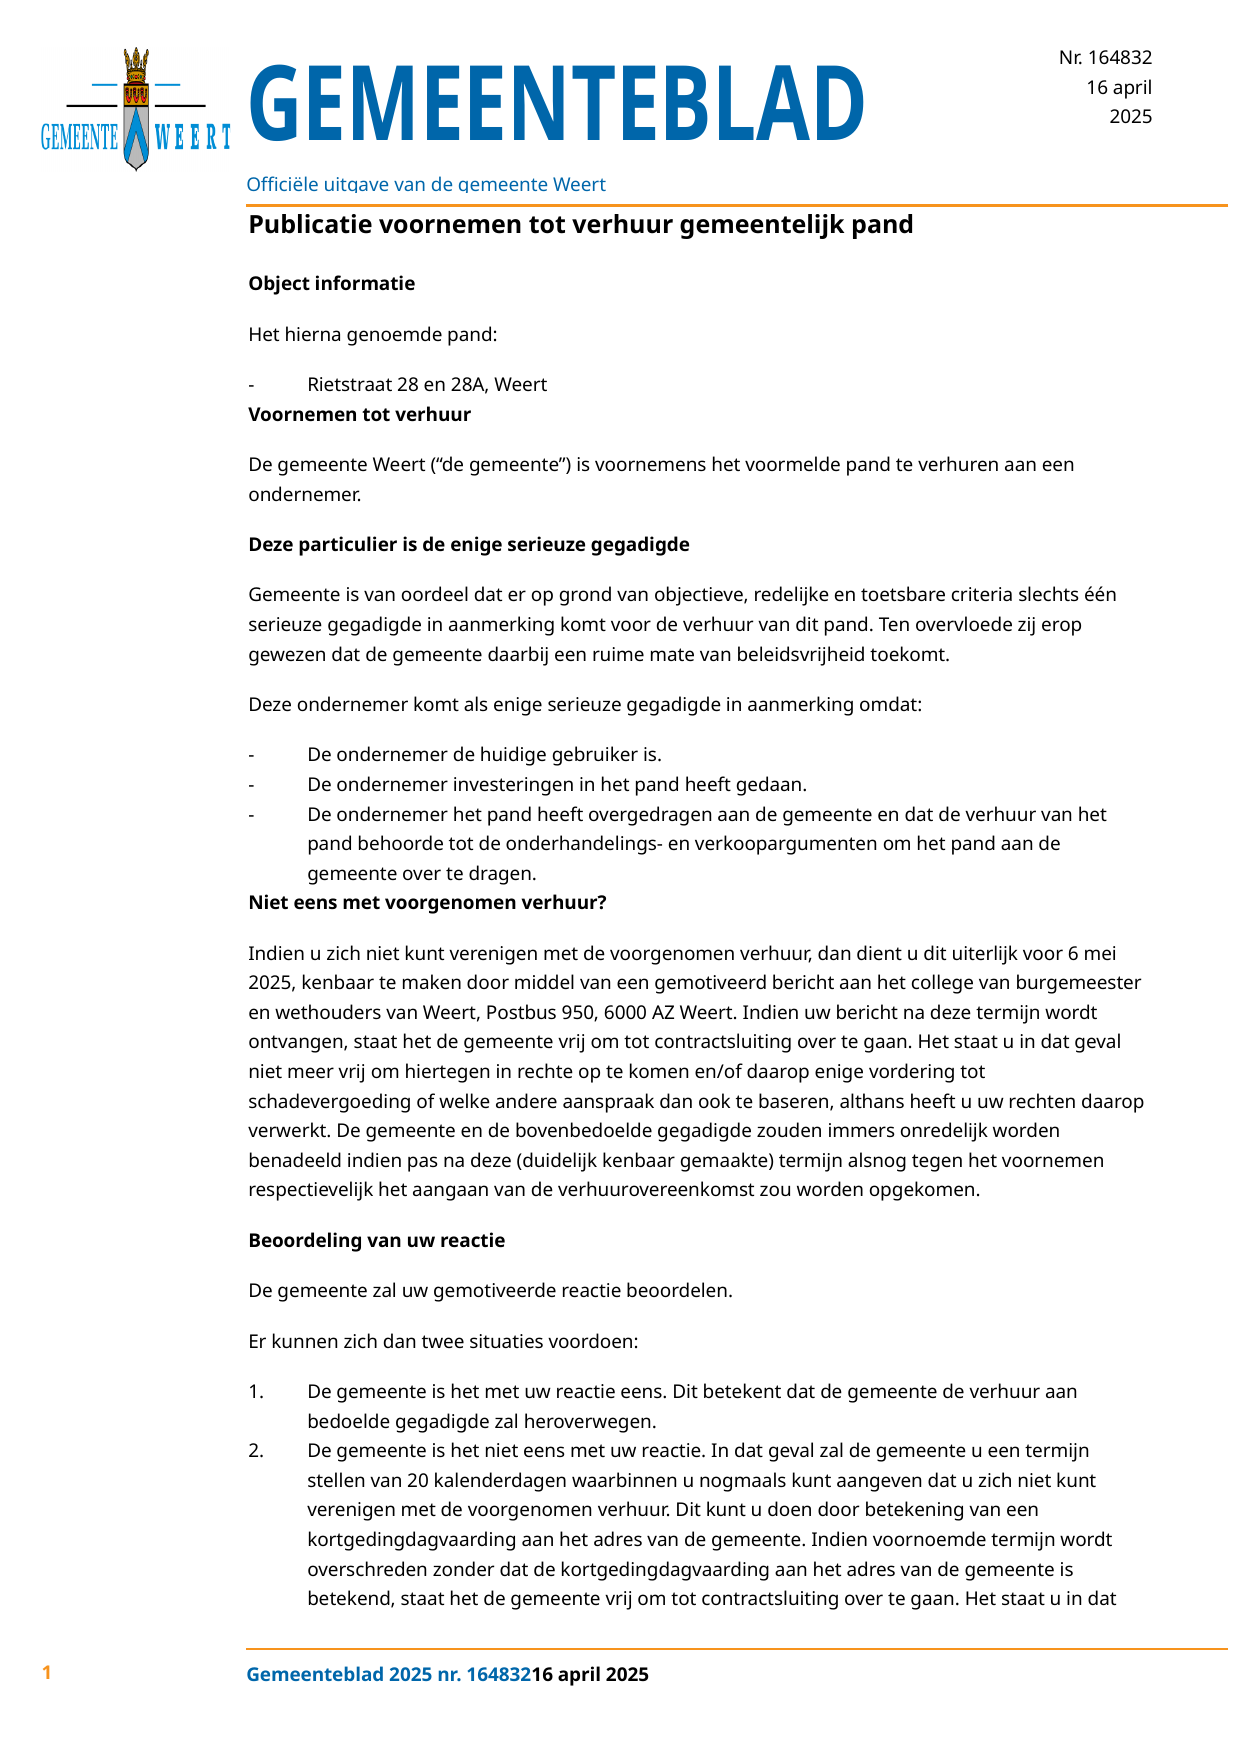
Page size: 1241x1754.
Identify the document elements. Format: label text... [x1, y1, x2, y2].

list De ondernemer investeringen in het pand heeft gedaan. [248, 771, 1152, 797]
text Deze ondernemer komt als enige serieuze gegadigde in aanmerking omdat: [248, 691, 1152, 717]
text Voornemen tot verhuur [248, 401, 1152, 426]
text De gemeente Weert (“de gemeente”) is voornemens het voormelde pand te verhuren aan een ondernemer. [248, 451, 1152, 506]
text Deze particulier is de enige serieuze gegadigde [248, 531, 1152, 557]
text Het hierna genoemde pand: [248, 321, 1152, 346]
list Rietstraat 28 en 28A, Weert [248, 371, 1152, 397]
text Er kunnen zich dan twee situaties voordoen: [248, 1328, 1152, 1353]
text Object informatie [248, 270, 1152, 296]
text Beoordeling van uw reactie [248, 1227, 1152, 1253]
list De gemeente is het niet eens met uw reactie. In dat geval zal de gemeente u een termijn stellen van 20 kalenderdagen waarbinnen u nogmaals kunt aangeven dat u zich niet kunt verenigen met de voorgenomen verhuur. Dit kunt u doen door betekening van een kortgedingdagvaarding aan het adres van de gemeente. Indien voornoemde termijn wordt overschreden zonder dat de kortgedingdagvaarding aan het adres van de gemeente is betekend, staat het de gemeente vrij om tot contractsluiting over te gaan. Het staat u in dat [248, 1437, 1152, 1611]
text De gemeente zal uw gemotiveerde reactie beoordelen. [248, 1277, 1152, 1303]
picture [41, 47, 231, 172]
text Niet eens met voorgenomen verhuur? [248, 889, 1152, 915]
text Gemeente is van oordeel dat er op grond van objectieve, redelijke en toetsbare criteria slechts één serieuze gegadigde in aanmerking komt voor de verhuur van dit pand. Ten overvloede zij erop gewezen dat de gemeente daarbij een ruime mate van beleidsvrijheid toekomt. [248, 582, 1152, 666]
text Indien u zich niet kunt verenigen met de voorgenomen verhuur, dan dient u dit uiterlijk voor 6 mei 2025, kenbaar te maken door middel van een gemotiveerd bericht aan het college van burgemeester en wethouders van Weert, Postbus 950, 6000 AZ Weert. Indien uw bericht na deze termijn wordt ontvangen, staat het de gemeente vrij om tot contractsluiting over te gaan. Het staat u in dat geval niet meer vrij om hiertegen in rechte op te komen en/of daarop enige vordering tot schadevergoeding of welke andere aanspraak dan ook te baseren, althans heeft u uw rechten daarop verwerkt. De gemeente en de bovenbedoelde gegadigde zouden immers onredelijk worden benadeeld indien pas na deze (duidelijk kenbaar gemaakte) termijn alsnog tegen het voornemen respectievelijk het aangaan van de verhuurovereenkomst zou worden opgekomen. [248, 940, 1152, 1202]
list De gemeente is het met uw reactie eens. Dit betekent dat de gemeente de verhuur aan bedoelde gegadigde zal heroverwegen. [248, 1378, 1152, 1433]
list De ondernemer de huidige gebruiker is. [248, 742, 1152, 767]
list De ondernemer het pand heeft overgedragen aan de gemeente en dat de verhuur van het pand behoorde tot de onderhandelings- en verkoopargumenten om het pand aan de gemeente over te dragen. [248, 801, 1152, 886]
text Publicatie voornemen tot verhuur gemeentelijk pand [248, 207, 1152, 241]
